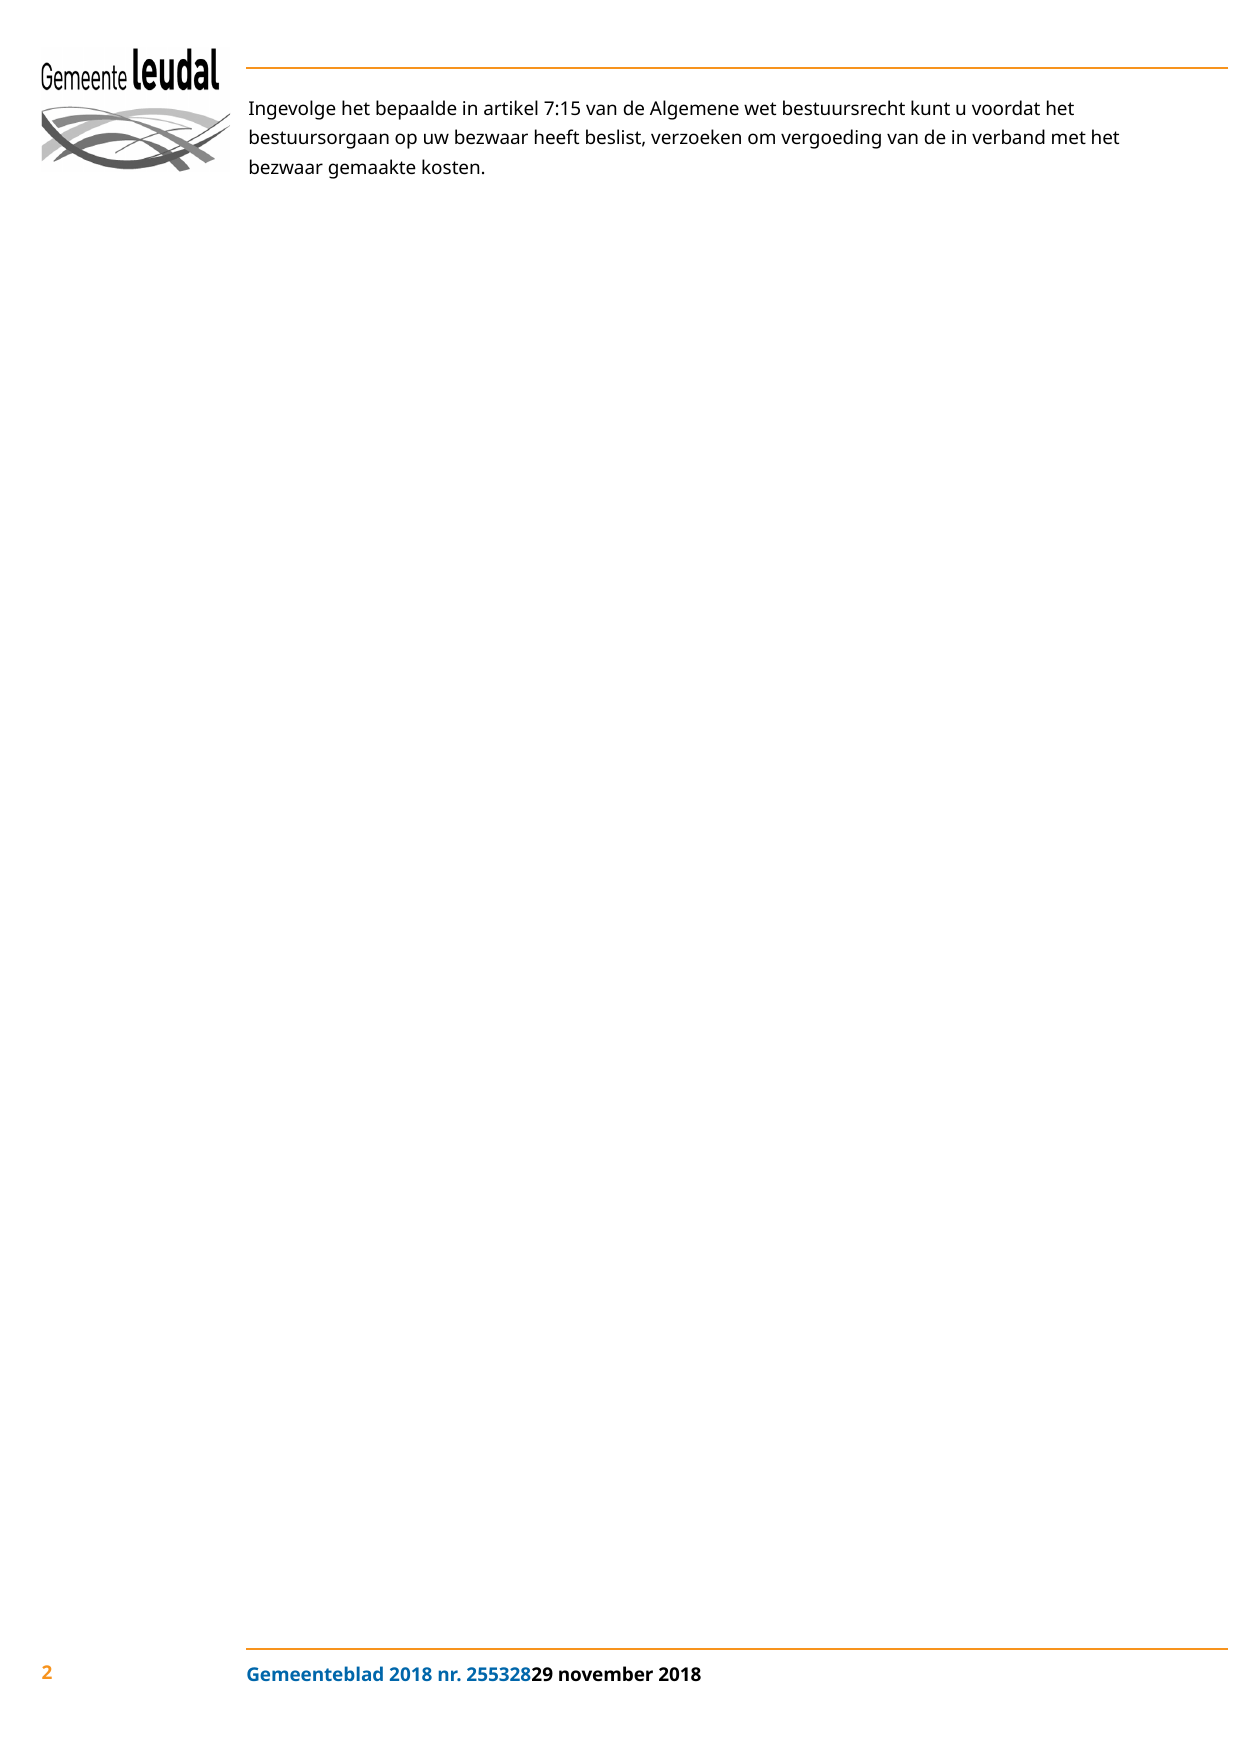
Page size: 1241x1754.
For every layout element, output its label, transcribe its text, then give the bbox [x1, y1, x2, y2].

picture [41, 47, 231, 172]
text Ingevolge het bepaalde in artikel 7:15 van de Algemene wet bestuursrecht kunt u voordat het bestuursorgaan op uw bezwaar heeft beslist, verzoeken om vergoeding van de in verband met het bezwaar gemaakte kosten. [248, 95, 1152, 180]
